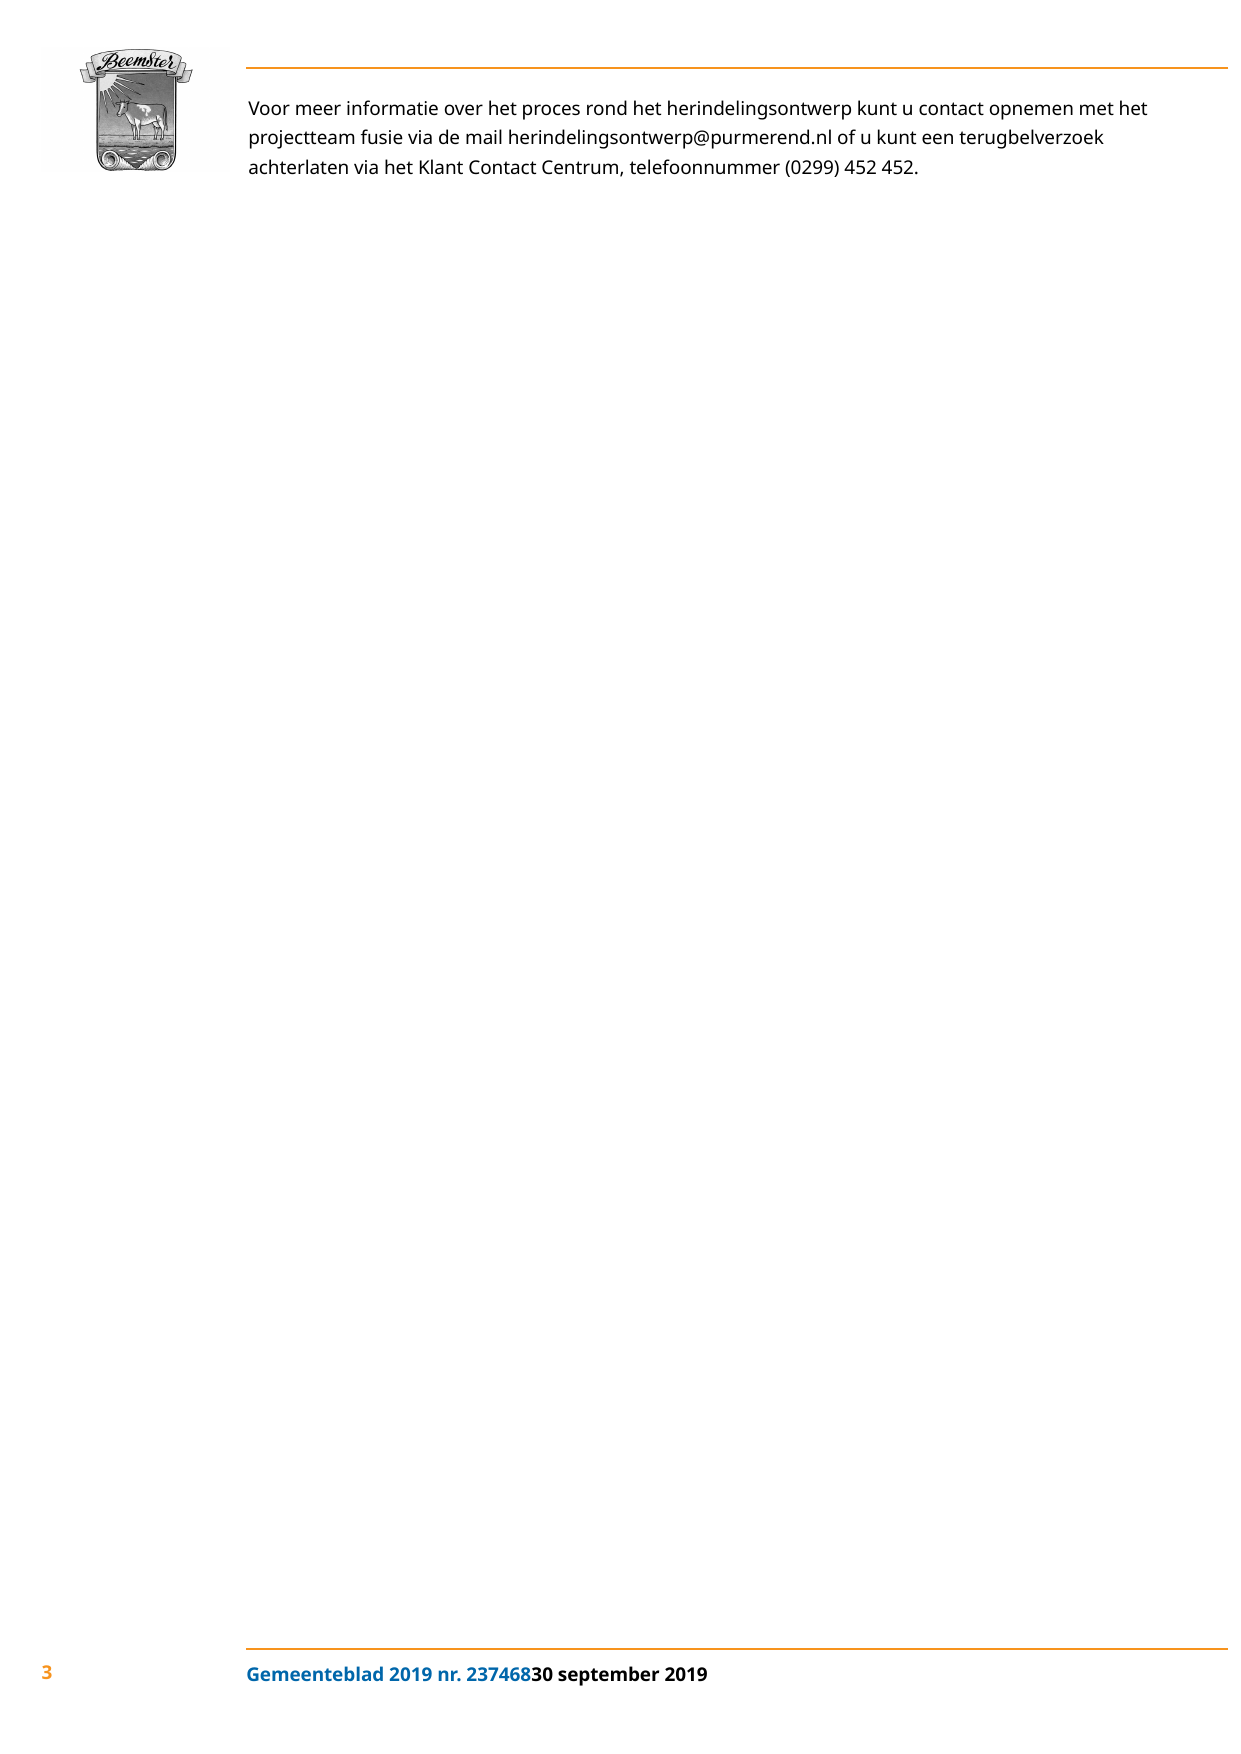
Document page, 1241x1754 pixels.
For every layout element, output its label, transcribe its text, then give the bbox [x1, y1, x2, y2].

picture [41, 47, 231, 172]
text Voor meer informatie over het proces rond het herindelingsontwerp kunt u contact opnemen met het projectteam fusie via de mail herindelingsontwerp@purmerend.nl of u kunt een terugbelverzoek achterlaten via het Klant Contact Centrum, telefoonnummer (0299) 452 452. [248, 95, 1152, 180]
